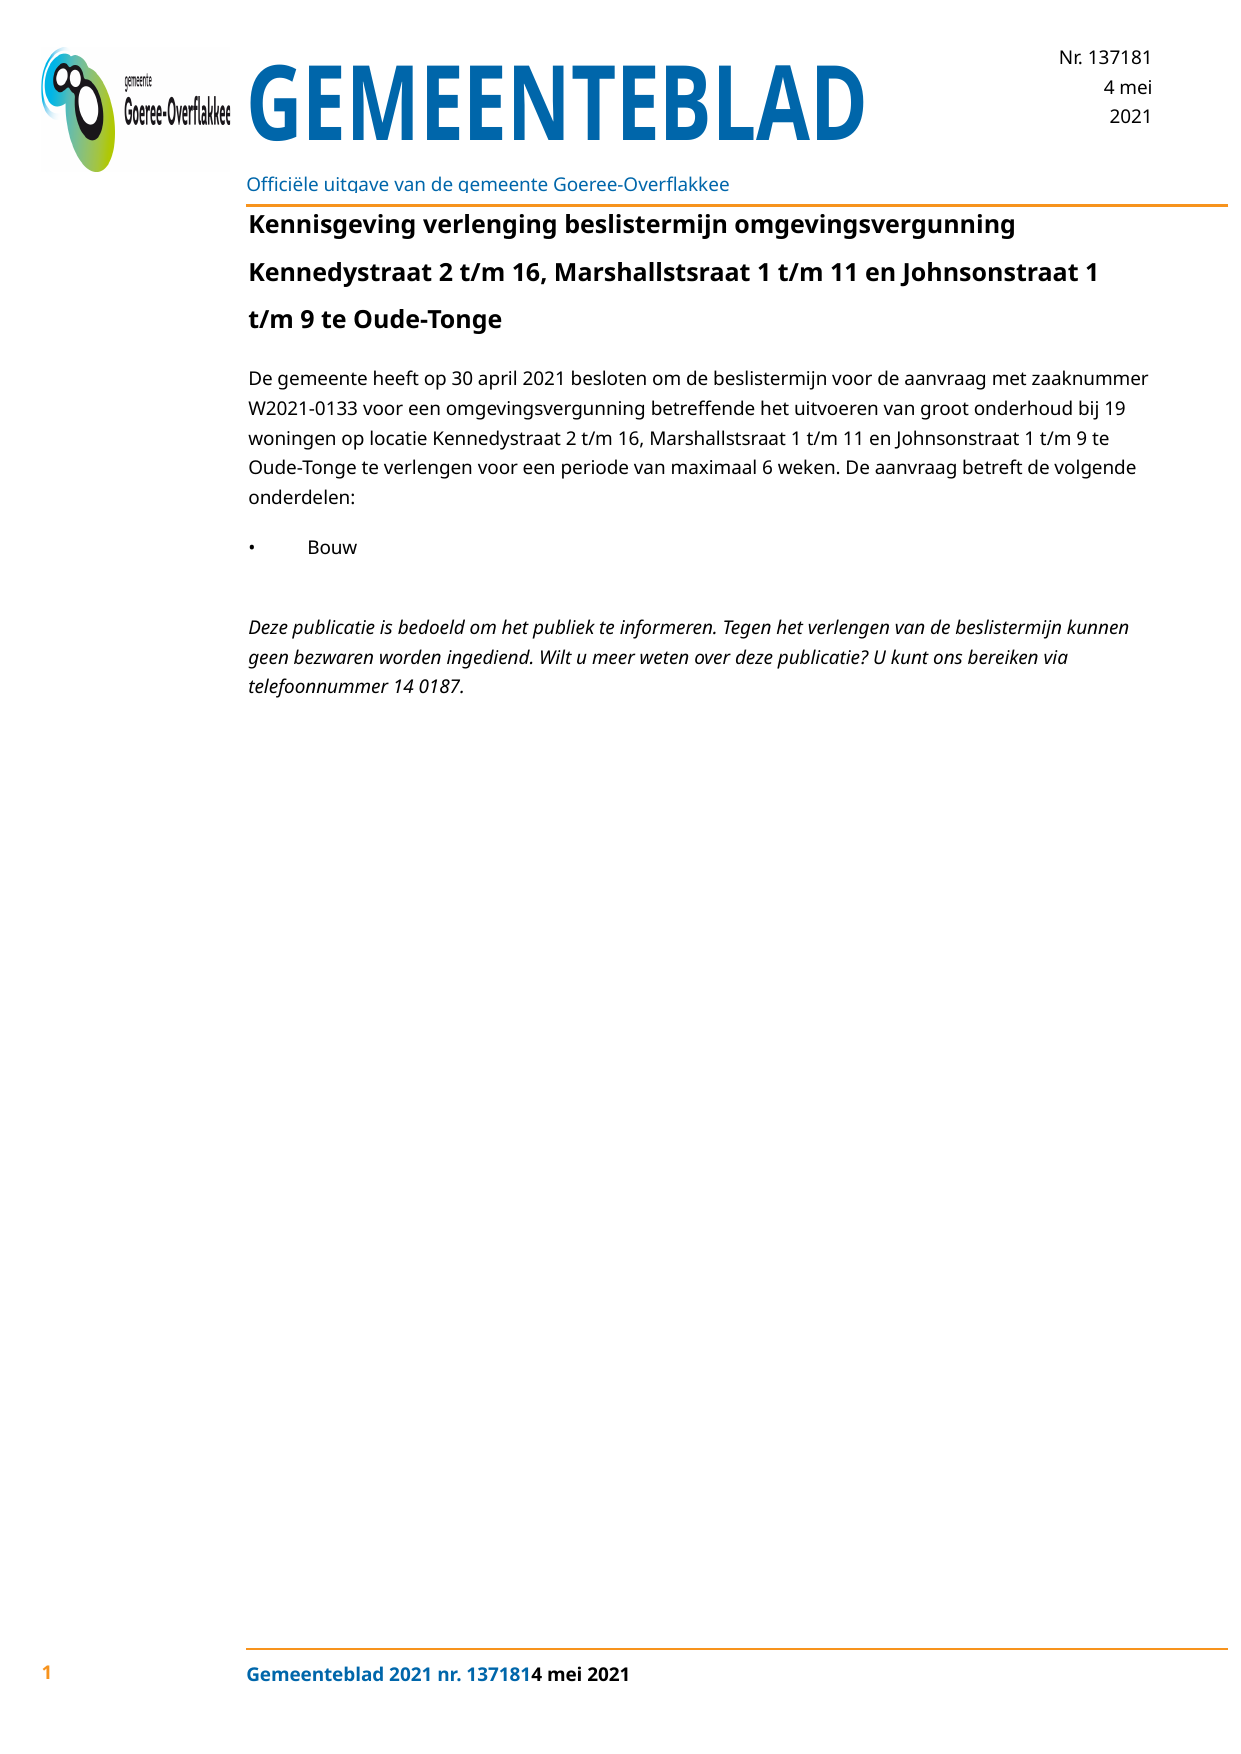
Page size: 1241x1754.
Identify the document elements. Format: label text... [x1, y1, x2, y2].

text Kennisgeving verlenging beslistermijn omgevingsvergunning Kennedystraat 2 t/m 16, Marshallstsraat 1 t/m 11 en Johnsonstraat 1 t/m 9 te Oude-Tonge [248, 207, 1152, 336]
picture [41, 47, 231, 172]
text Deze publicatie is bedoeld om het publiek te informeren. Tegen het verlengen van de beslistermijn kunnen geen bezwaren worden ingediend. Wilt u meer weten over deze publicatie? U kunt ons bereiken via telefoonnummer 14 0187. [248, 614, 1152, 699]
list Bouw [248, 534, 1152, 560]
text De gemeente heeft op 30 april 2021 besloten om de beslistermijn voor de aanvraag met zaaknummer W2021-0133 voor een omgevingsvergunning betreffende het uitvoeren van groot onderhoud bij 19 woningen op locatie Kennedystraat 2 t/m 16, Marshallstsraat 1 t/m 11 en Johnsonstraat 1 t/m 9 te Oude-Tonge te verlengen voor een periode van maximaal 6 weken. De aanvraag betreft de volgende onderdelen: [248, 366, 1152, 509]
